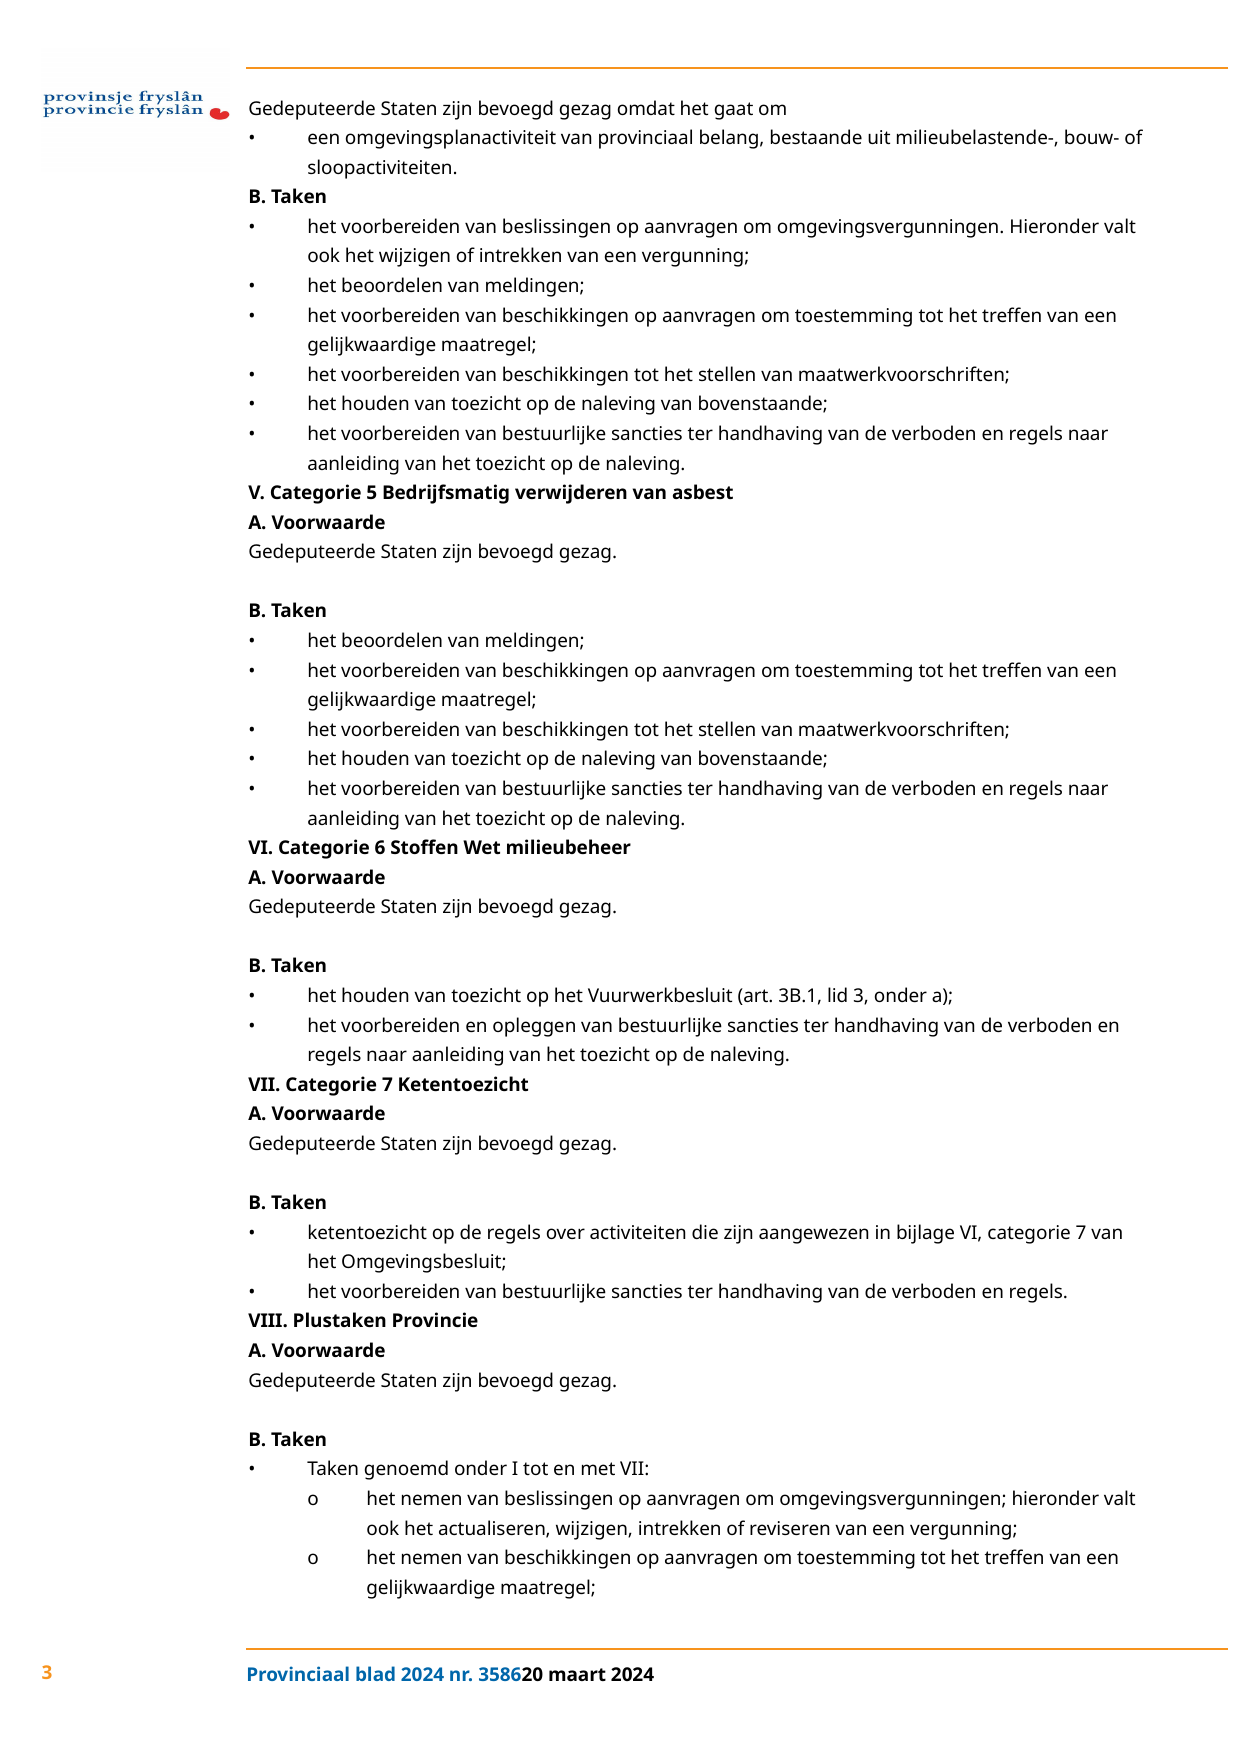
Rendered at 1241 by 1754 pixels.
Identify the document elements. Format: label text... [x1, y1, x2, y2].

list het voorbereiden en opleggen van bestuurlijke sancties ter handhaving van de verboden en regels naar aanleiding van het toezicht op de naleving. [248, 1012, 1152, 1067]
text B. Taken [248, 598, 1152, 623]
list het voorbereiden van bestuurlijke sancties ter handhaving van de verboden en regels naar aanleiding van het toezicht op de naleving. [248, 420, 1152, 476]
text Gedeputeerde Staten zijn bevoegd gezag omdat het gaat om [248, 95, 1152, 121]
list Taken genoemd onder I tot en met VII: [248, 1456, 1152, 1481]
list het voorbereiden van beschikkingen op aanvragen om toestemming tot het treffen van een gelijkwaardige maatregel; [248, 657, 1152, 712]
text VIII. Plustaken Provincie [248, 1308, 1152, 1333]
list het houden van toezicht op de naleving van bovenstaande; [248, 746, 1152, 771]
text B. Taken [248, 1426, 1152, 1452]
list het voorbereiden van beschikkingen tot het stellen van maatwerkvoorschriften; [248, 361, 1152, 387]
list het nemen van beschikkingen op aanvragen om toestemming tot het treffen van een gelijkwaardige maatregel; [307, 1544, 1152, 1600]
list het houden van toezicht op het Vuurwerkbesluit (art. 3B.1, lid 3, onder a); [248, 982, 1152, 1008]
list het voorbereiden van beschikkingen op aanvragen om toestemming tot het treffen van een gelijkwaardige maatregel; [248, 302, 1152, 357]
text V. Categorie 5 Bedrijfsmatig verwijderen van asbest [248, 479, 1152, 505]
text A. Voorwaarde [248, 864, 1152, 890]
text B. Taken [248, 1189, 1152, 1215]
text B. Taken [248, 953, 1152, 978]
text Gedeputeerde Staten zijn bevoegd gezag. [248, 1130, 1152, 1156]
list het voorbereiden van beslissingen op aanvragen om omgevingsvergunningen. Hieronder valt ook het wijzigen of intrekken van een vergunning; [248, 213, 1152, 268]
text Gedeputeerde Staten zijn bevoegd gezag. [248, 1367, 1152, 1393]
text A. Voorwaarde [248, 509, 1152, 535]
picture [41, 47, 231, 172]
list een omgevingsplanactiviteit van provinciaal belang, bestaande uit milieubelastende-, bouw- of sloopactiviteiten. [248, 124, 1152, 180]
list het nemen van beslissingen op aanvragen om omgevingsvergunningen; hieronder valt ook het actualiseren, wijzigen, intrekken of reviseren van een vergunning; [307, 1485, 1152, 1541]
text Gedeputeerde Staten zijn bevoegd gezag. [248, 893, 1152, 919]
list het voorbereiden van bestuurlijke sancties ter handhaving van de verboden en regels. [248, 1278, 1152, 1304]
text B. Taken [248, 183, 1152, 209]
text VI. Categorie 6 Stoffen Wet milieubeheer [248, 834, 1152, 860]
text A. Voorwaarde [248, 1337, 1152, 1363]
list het voorbereiden van beschikkingen tot het stellen van maatwerkvoorschriften; [248, 716, 1152, 742]
list het voorbereiden van bestuurlijke sancties ter handhaving van de verboden en regels naar aanleiding van het toezicht op de naleving. [248, 775, 1152, 831]
text A. Voorwaarde [248, 1101, 1152, 1126]
list ketentoezicht op de regels over activiteiten die zijn aangewezen in bijlage VI, categorie 7 van het Omgevingsbesluit; [248, 1219, 1152, 1274]
text VII. Categorie 7 Ketentoezicht [248, 1071, 1152, 1097]
text Gedeputeerde Staten zijn bevoegd gezag. [248, 538, 1152, 564]
list het beoordelen van meldingen; [248, 627, 1152, 653]
list het houden van toezicht op de naleving van bovenstaande; [248, 391, 1152, 416]
list het beoordelen van meldingen; [248, 272, 1152, 298]
